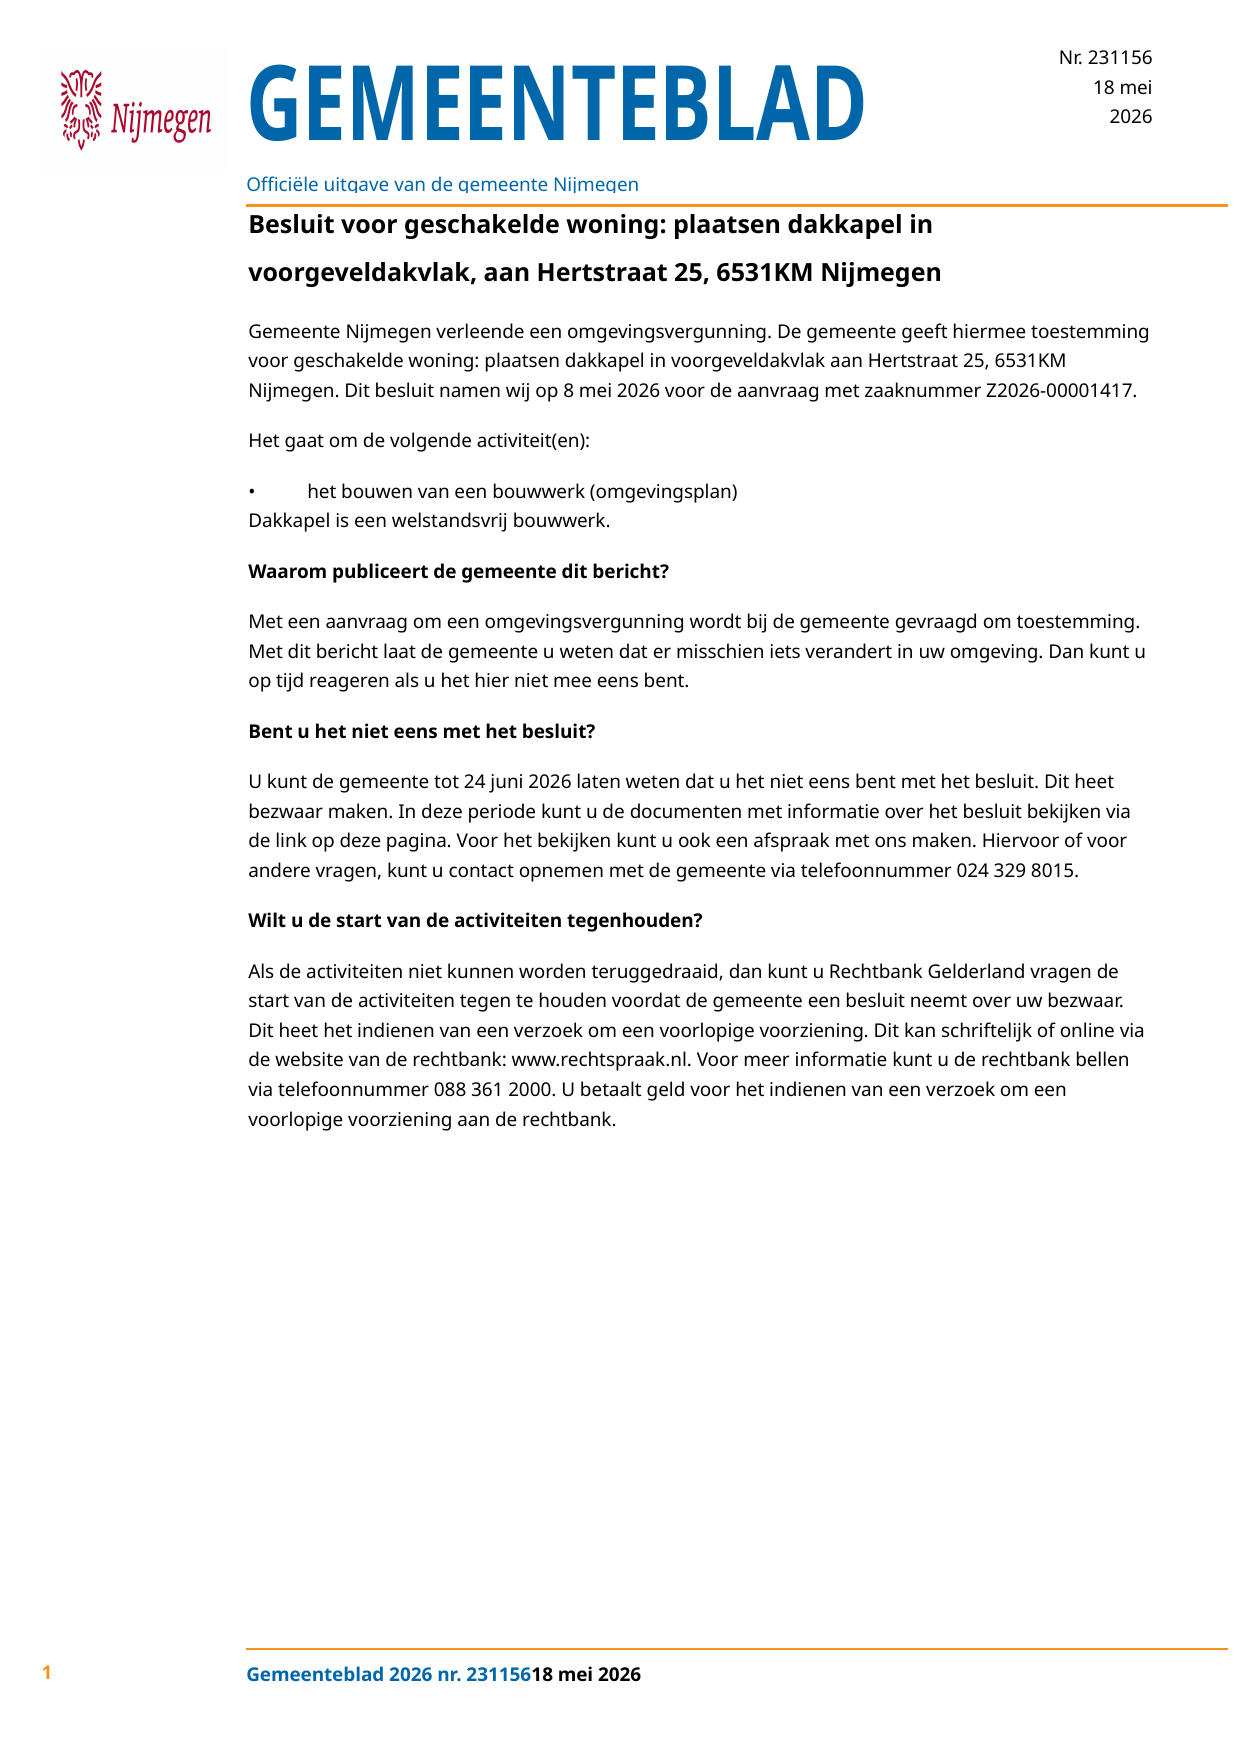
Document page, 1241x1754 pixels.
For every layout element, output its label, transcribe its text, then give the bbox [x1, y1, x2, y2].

text Met een aanvraag om een omgevingsvergunning wordt bij de gemeente gevraagd om toestemming. Met dit bericht laat de gemeente u weten dat er misschien iets verandert in uw omgeving. Dan kunt u op tijd reageren als u het hier niet mee eens bent. [248, 608, 1152, 693]
text Besluit voor geschakelde woning: plaatsen dakkapel in voorgeveldakvlak, aan Hertstraat 25, 6531KM Nijmegen [248, 207, 1152, 288]
text Bent u het niet eens met het besluit? [248, 718, 1152, 744]
text Wilt u de start van de activiteiten tegenhouden? [248, 907, 1152, 933]
text Het gaat om de volgende activiteit(en): [248, 427, 1152, 453]
text Dakkapel is een welstandsvrij bouwwerk. [248, 507, 1152, 533]
picture [41, 47, 231, 172]
text Als de activiteiten niet kunnen worden teruggedraaid, dan kunt u Rechtbank Gelderland vragen de start van de activiteiten tegen te houden voordat de gemeente een besluit neemt over uw bezwaar. Dit heet het indienen van een verzoek om een voorlopige voorziening. Dit kan schriftelijk of online via de website van de rechtbank: www.rechtspraak.nl. Voor meer informatie kunt u de rechtbank bellen via telefoonnummer 088 361 2000. U betaalt geld voor het indienen van een verzoek om een voorlopige voorziening aan de rechtbank. [248, 958, 1152, 1132]
text Waarom publiceert de gemeente dit bericht? [248, 558, 1152, 584]
text U kunt de gemeente tot 24 juni 2026 laten weten dat u het niet eens bent met het besluit. Dit heet bezwaar maken. In deze periode kunt u de documenten met informatie over het besluit bekijken via de link op deze pagina. Voor het bekijken kunt u ook een afspraak met ons maken. Hiervoor of voor andere vragen, kunt u contact opnemen met de gemeente via telefoonnummer 024 329 8015. [248, 768, 1152, 883]
list het bouwen van een bouwwerk (omgevingsplan) [248, 478, 1152, 504]
text Gemeente Nijmegen verleende een omgevingsvergunning. De gemeente geeft hiermee toestemming voor geschakelde woning: plaatsen dakkapel in voorgeveldakvlak aan Hertstraat 25, 6531KM Nijmegen. Dit besluit namen wij op 8 mei 2026 voor de aanvraag met zaaknummer Z2026-00001417. [248, 318, 1152, 403]
